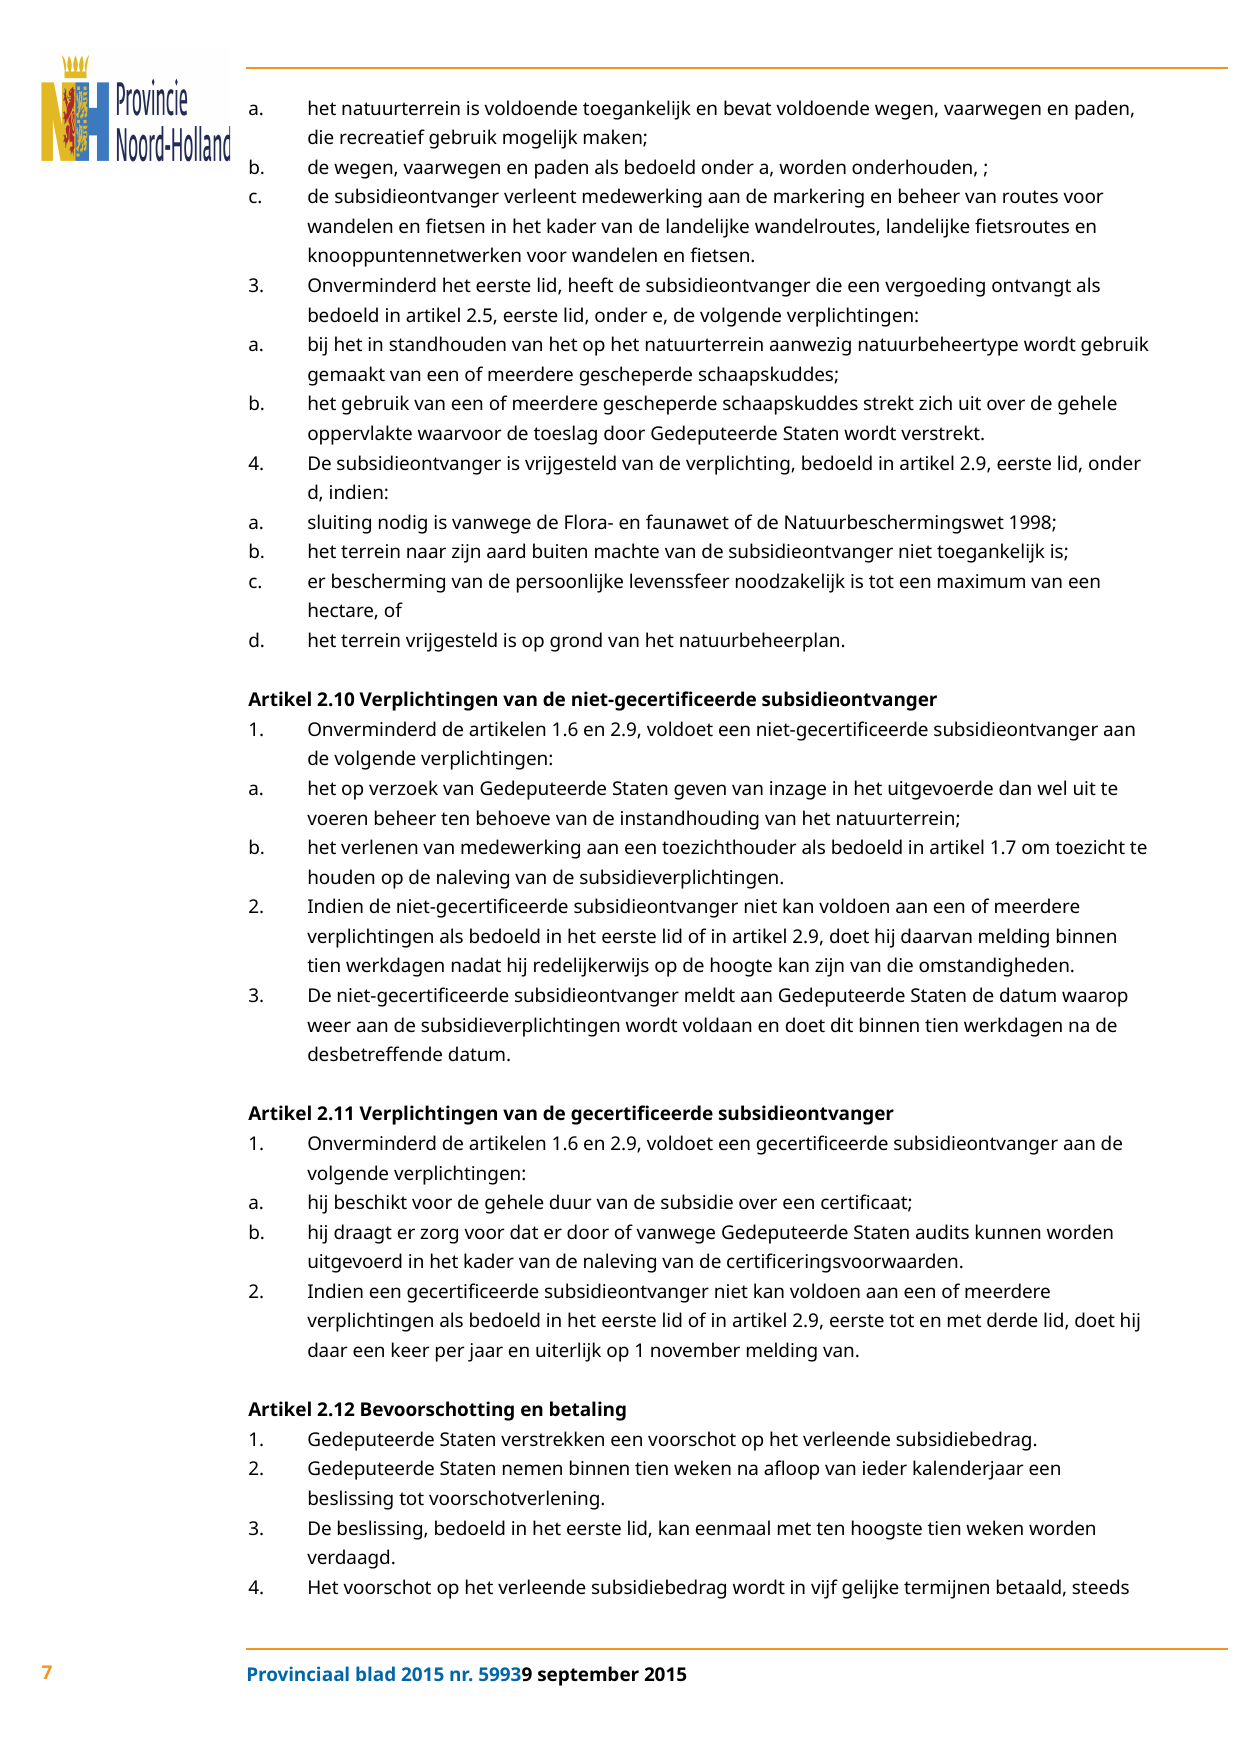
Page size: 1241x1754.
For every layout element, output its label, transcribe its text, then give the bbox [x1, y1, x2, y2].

list Gedeputeerde Staten verstrekken een voorschot op het verleende subsidiebedrag. [248, 1426, 1152, 1452]
text Artikel 2.11 Verplichtingen van de gecertificeerde subsidieontvanger [248, 1101, 1152, 1126]
list hij draagt er zorg voor dat er door of vanwege Gedeputeerde Staten audits kunnen worden uitgevoerd in het kader van de naleving van de certificeringsvoorwaarden. [248, 1219, 1152, 1274]
list het gebruik van een of meerdere gescheperde schaapskuddes strekt zich uit over de gehele oppervlakte waarvoor de toeslag door Gedeputeerde Staten wordt verstrekt. [248, 391, 1152, 446]
picture [41, 47, 231, 172]
list De niet-gecertificeerde subsidieontvanger meldt aan Gedeputeerde Staten de datum waarop weer aan de subsidieverplichtingen wordt voldaan en doet dit binnen tien werkdagen na de desbetreffende datum. [248, 982, 1152, 1067]
list de wegen, vaarwegen en paden als bedoeld onder a, worden onderhouden, ; [248, 154, 1152, 180]
list de subsidieontvanger verleent medewerking aan de markering en beheer van routes voor wandelen en fietsen in het kader van de landelijke wandelroutes, landelijke fietsroutes en knooppuntennetwerken voor wandelen en fietsen. [248, 183, 1152, 268]
list Onverminderd de artikelen 1.6 en 2.9, voldoet een niet-gecertificeerde subsidieontvanger aan de volgende verplichtingen: [248, 716, 1152, 771]
list De beslissing, bedoeld in het eerste lid, kan eenmaal met ten hoogste tien weken worden verdaagd. [248, 1515, 1152, 1570]
text Artikel 2.12 Bevoorschotting en betaling [248, 1396, 1152, 1422]
list het verlenen van medewerking aan een toezichthouder als bedoeld in artikel 1.7 om toezicht te houden op de naleving van de subsidieverplichtingen. [248, 834, 1152, 890]
list Gedeputeerde Staten nemen binnen tien weken na afloop van ieder kalenderjaar een beslissing tot voorschotverlening. [248, 1456, 1152, 1511]
list De subsidieontvanger is vrijgesteld van de verplichting, bedoeld in artikel 2.9, eerste lid, onder d, indien: [248, 450, 1152, 505]
text Artikel 2.10 Verplichtingen van de niet-gecertificeerde subsidieontvanger [248, 686, 1152, 712]
list het terrein vrijgesteld is op grond van het natuurbeheerplan. [248, 627, 1152, 653]
list bij het in standhouden van het op het natuurterrein aanwezig natuurbeheertype wordt gebruik gemaakt van een of meerdere gescheperde schaapskuddes; [248, 331, 1152, 387]
list het natuurterrein is voldoende toegankelijk en bevat voldoende wegen, vaarwegen en paden, die recreatief gebruik mogelijk maken; [248, 95, 1152, 150]
list sluiting nodig is vanwege de Flora- en faunawet of de Natuurbeschermingswet 1998; [248, 509, 1152, 535]
list Indien de niet-gecertificeerde subsidieontvanger niet kan voldoen aan een of meerdere verplichtingen als bedoeld in het eerste lid of in artikel 2.9, doet hij daarvan melding binnen tien werkdagen nadat hij redelijkerwijs op de hoogte kan zijn van die omstandigheden. [248, 893, 1152, 978]
list Indien een gecertificeerde subsidieontvanger niet kan voldoen aan een of meerdere verplichtingen als bedoeld in het eerste lid of in artikel 2.9, eerste tot en met derde lid, doet hij daar een keer per jaar en uiterlijk op 1 november melding van. [248, 1278, 1152, 1363]
list Onverminderd het eerste lid, heeft de subsidieontvanger die een vergoeding ontvangt als bedoeld in artikel 2.5, eerste lid, onder e, de volgende verplichtingen: [248, 272, 1152, 328]
list Het voorschot op het verleende subsidiebedrag wordt in vijf gelijke termijnen betaald, steeds [248, 1574, 1152, 1600]
list hij beschikt voor de gehele duur van de subsidie over een certificaat; [248, 1189, 1152, 1215]
list er bescherming van de persoonlijke levenssfeer noodzakelijk is tot een maximum van een hectare, of [248, 568, 1152, 623]
list Onverminderd de artikelen 1.6 en 2.9, voldoet een gecertificeerde subsidieontvanger aan de volgende verplichtingen: [248, 1130, 1152, 1186]
list het op verzoek van Gedeputeerde Staten geven van inzage in het uitgevoerde dan wel uit te voeren beheer ten behoeve van de instandhouding van het natuurterrein; [248, 775, 1152, 831]
list het terrein naar zijn aard buiten machte van de subsidieontvanger niet toegankelijk is; [248, 538, 1152, 564]
